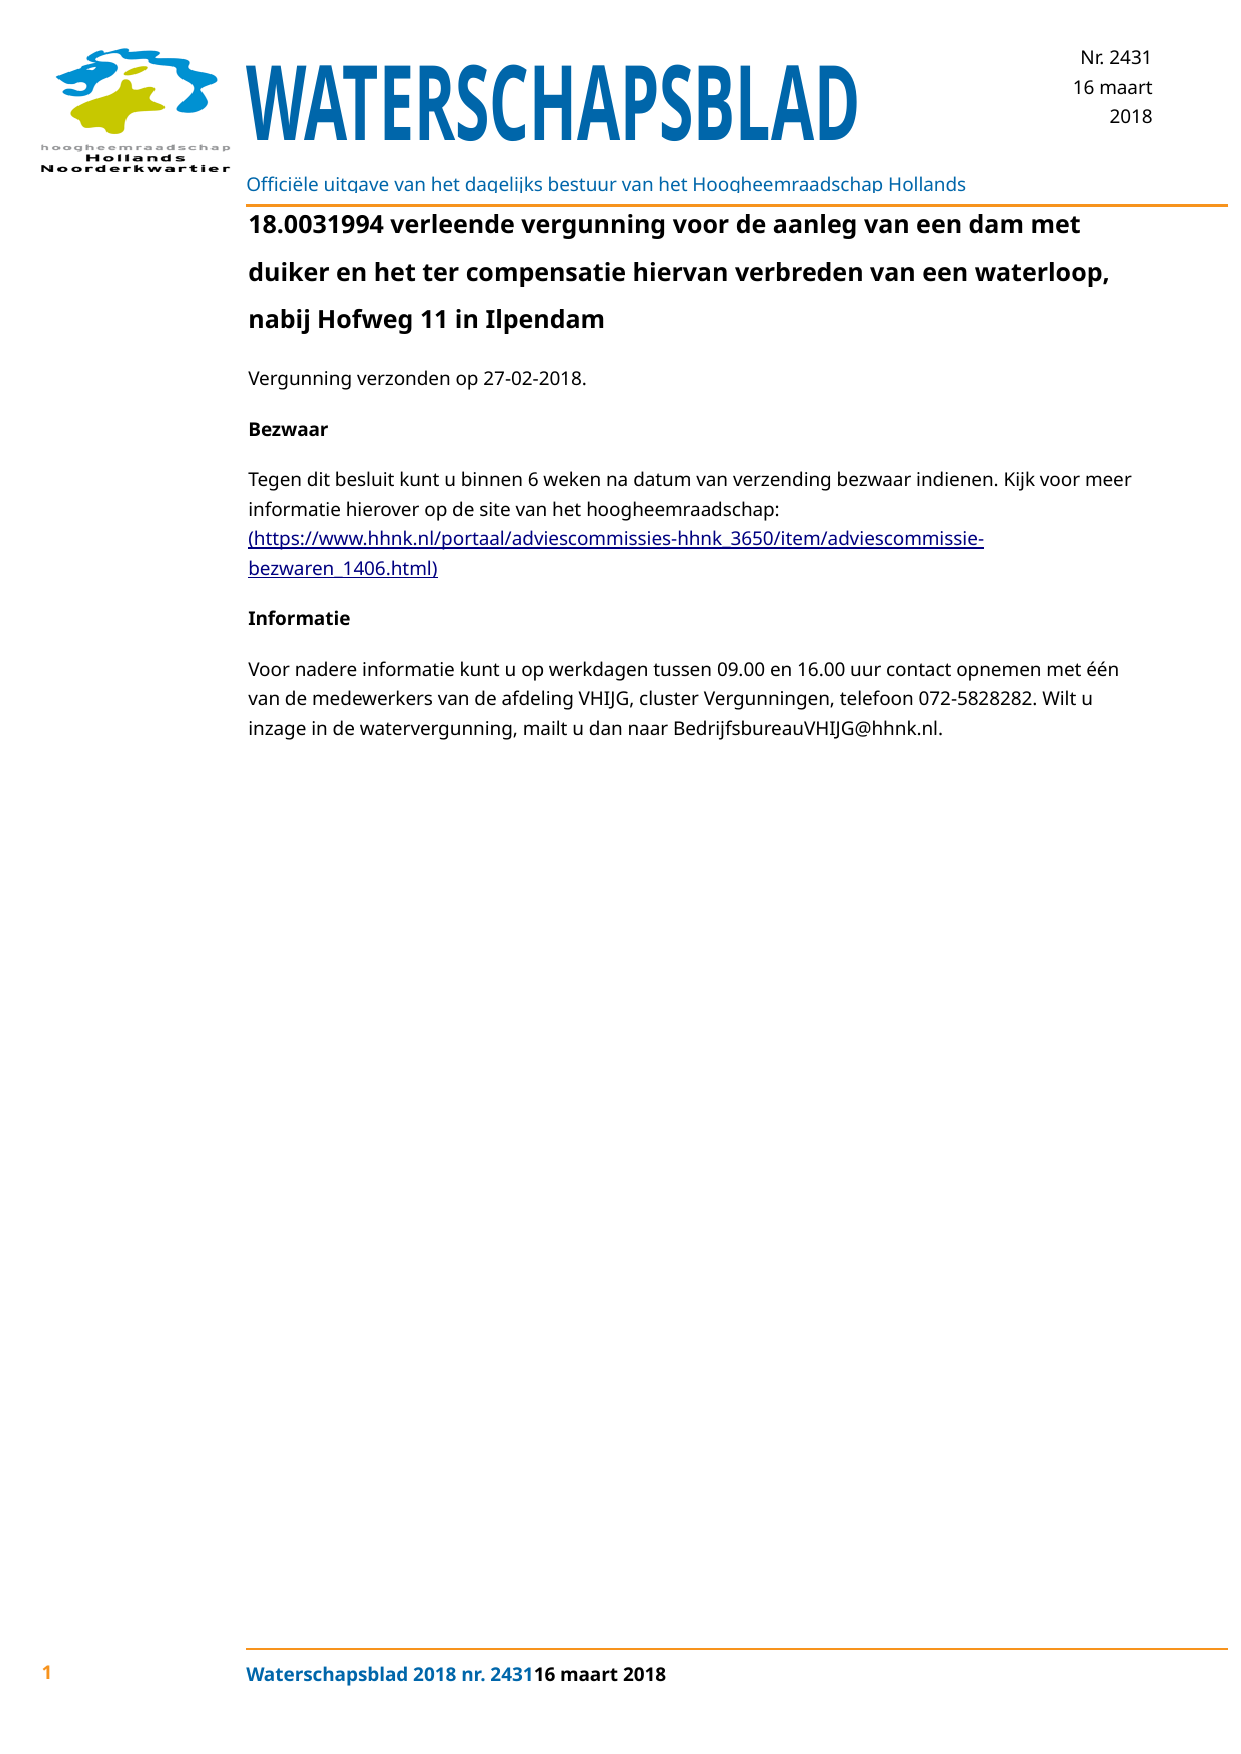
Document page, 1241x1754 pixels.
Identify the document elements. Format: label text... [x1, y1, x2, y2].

text Voor nadere informatie kunt u op werkdagen tussen 09.00 en 16.00 uur contact opnemen met één van de medewerkers van de afdeling VHIJG, cluster Vergunningen, telefoon 072-5828282. Wilt u inzage in de watervergunning, mailt u dan naar BedrijfsbureauVHIJG@hhnk.nl. [248, 656, 1152, 741]
text Tegen dit besluit kunt u binnen 6 weken na datum van verzending bezwaar indienen. Kijk voor meer informatie hierover op de site van het hoogheemraadschap: (https://www.hhnk.nl/portaal/adviescommissies-hhnk_3650/item/adviescommissie-bezwaren_1406.html) [248, 466, 1152, 581]
text Vergunning verzonden op 27-02-2018. [248, 366, 1152, 391]
text 18.0031994 verleende vergunning voor de aanleg van een dam met duiker en het ter compensatie hiervan verbreden van een waterloop, nabij Hofweg 11 in Ilpendam [248, 207, 1152, 336]
text Informatie [248, 606, 1152, 631]
picture [41, 47, 231, 172]
text Bezwaar [248, 416, 1152, 442]
